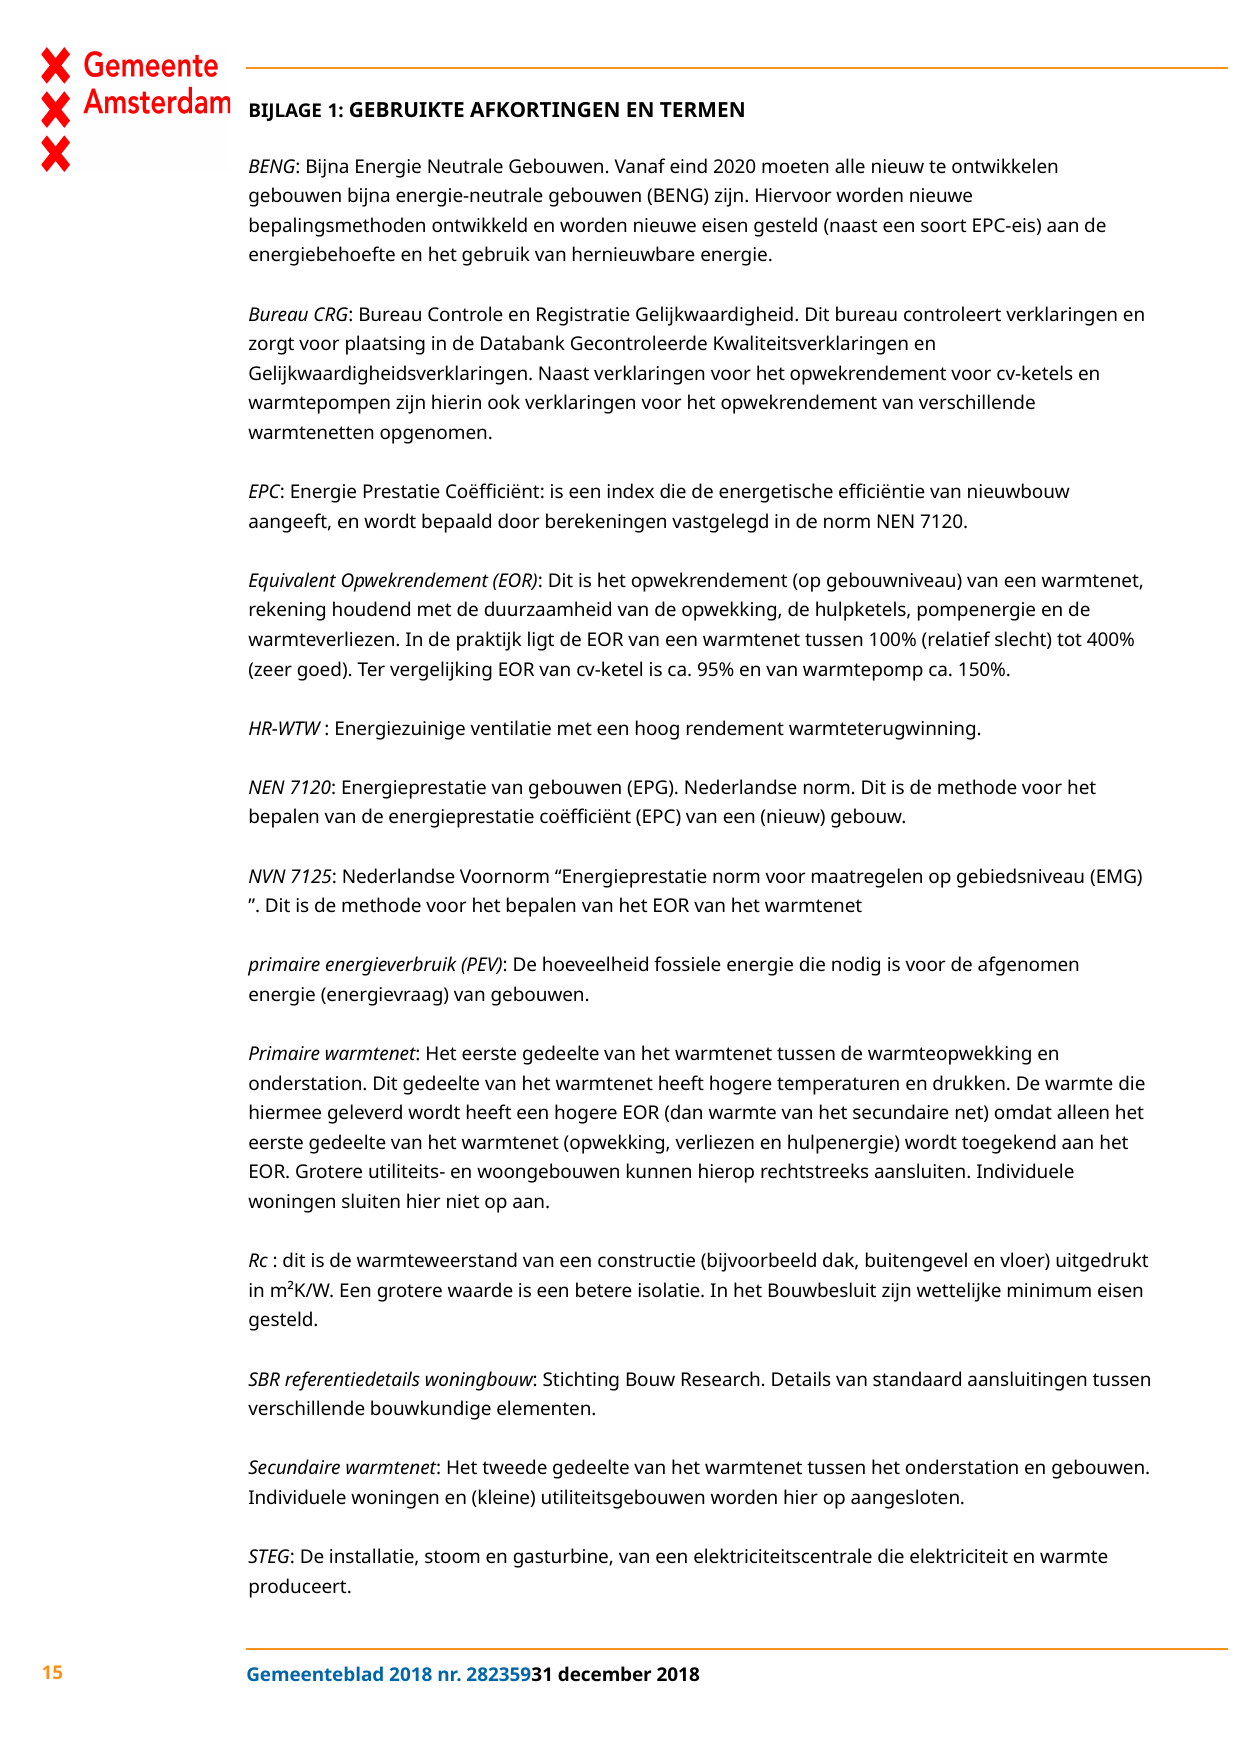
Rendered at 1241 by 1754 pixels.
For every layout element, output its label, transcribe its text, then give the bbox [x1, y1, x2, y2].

text Primaire warmtenet: Het eerste gedeelte van het warmtenet tussen de warmteopwekking en onderstation. Dit gedeelte van het warmtenet heeft hogere temperaturen en drukken. De warmte die hiermee geleverd wordt heeft een hogere EOR (dan warmte van het secundaire net) omdat alleen het eerste gedeelte van het warmtenet (opwekking, verliezen en hulpenergie) wordt toegekend aan het EOR. Grotere utiliteits- en woongebouwen kunnen hierop rechtstreeks aansluiten. Individuele woningen sluiten hier niet op aan. [248, 1040, 1152, 1214]
text EPC: Energie Prestatie Coëfficiënt: is een index die de energetische efficiëntie van nieuwbouw aangeeft, en wordt bepaald door berekeningen vastgelegd in de norm NEN 7120. [248, 478, 1152, 534]
text Equivalent Opwekrendement (EOR): Dit is het opwekrendement (op gebouwniveau) van een warmtenet, rekening houdend met de duurzaamheid van de opwekking, de hulpketels, pompenergie en de warmteverliezen. In de praktijk ligt de EOR van een warmtenet tussen 100% (relatief slecht) tot 400% (zeer goed). Ter vergelijking EOR van cv-ketel is ca. 95% en van warmtepomp ca. 150%. [248, 567, 1152, 682]
text STEG: De installatie, stoom en gasturbine, van een elektriciteitscentrale die elektriciteit en warmte produceert. [248, 1543, 1152, 1599]
text primaire energieverbruik (PEV): De hoeveelheid fossiele energie die nodig is voor de afgenomen energie (energievraag) van gebouwen. [248, 952, 1152, 1007]
text NVN 7125: Nederlandse Voornorm “Energieprestatie norm voor maatregelen op gebiedsniveau (EMG) ”. Dit is de methode voor het bepalen van het EOR van het warmtenet [248, 863, 1152, 918]
text Secundaire warmtenet: Het tweede gedeelte van het warmtenet tussen het onderstation en gebouwen. Individuele woningen en (kleine) utiliteitsgebouwen worden hier op aangesloten. [248, 1454, 1152, 1510]
text Bureau CRG: Bureau Controle en Registratie Gelijkwaardigheid. Dit bureau controleert verklaringen en zorgt voor plaatsing in de Databank Gecontroleerde Kwaliteitsverklaringen en Gelijkwaardigheidsverklaringen. Naast verklaringen voor het opwekrendement voor cv-ketels en warmtepompen zijn hierin ook verklaringen voor het opwekrendement van verschillende warmtenetten opgenomen. [248, 301, 1152, 445]
text SBR referentiedetails woningbouw: Stichting Bouw Research. Details van standaard aansluitingen tussen verschillende bouwkundige elementen. [248, 1366, 1152, 1421]
text Rc : dit is de warmteweerstand van een constructie (bijvoorbeeld dak, buitengevel en vloer) uitgedrukt in m²K/W. Een grotere waarde is een betere isolatie. In het Bouwbesluit zijn wettelijke minimum eisen gesteld. [248, 1247, 1152, 1332]
text BIJLAGE 1: GEBRUIKTE AFKORTINGEN EN TERMEN [248, 95, 1152, 123]
text BENG: Bijna Energie Neutrale Gebouwen. Vanaf eind 2020 moeten alle nieuw te ontwikkelen gebouwen bijna energie-neutrale gebouwen (BENG) zijn. Hiervoor worden nieuwe bepalingsmethoden ontwikkeld en worden nieuwe eisen gesteld (naast een soort EPC-eis) aan de energiebehoefte en het gebruik van hernieuwbare energie. [248, 153, 1152, 267]
picture [41, 47, 231, 172]
text HR-WTW : Energiezuinige ventilatie met een hoog rendement warmteterugwinning. [248, 715, 1152, 741]
text NEN 7120: Energieprestatie van gebouwen (EPG). Nederlandse norm. Dit is de methode voor het bepalen van de energieprestatie coëfficiënt (EPC) van een (nieuw) gebouw. [248, 774, 1152, 829]
